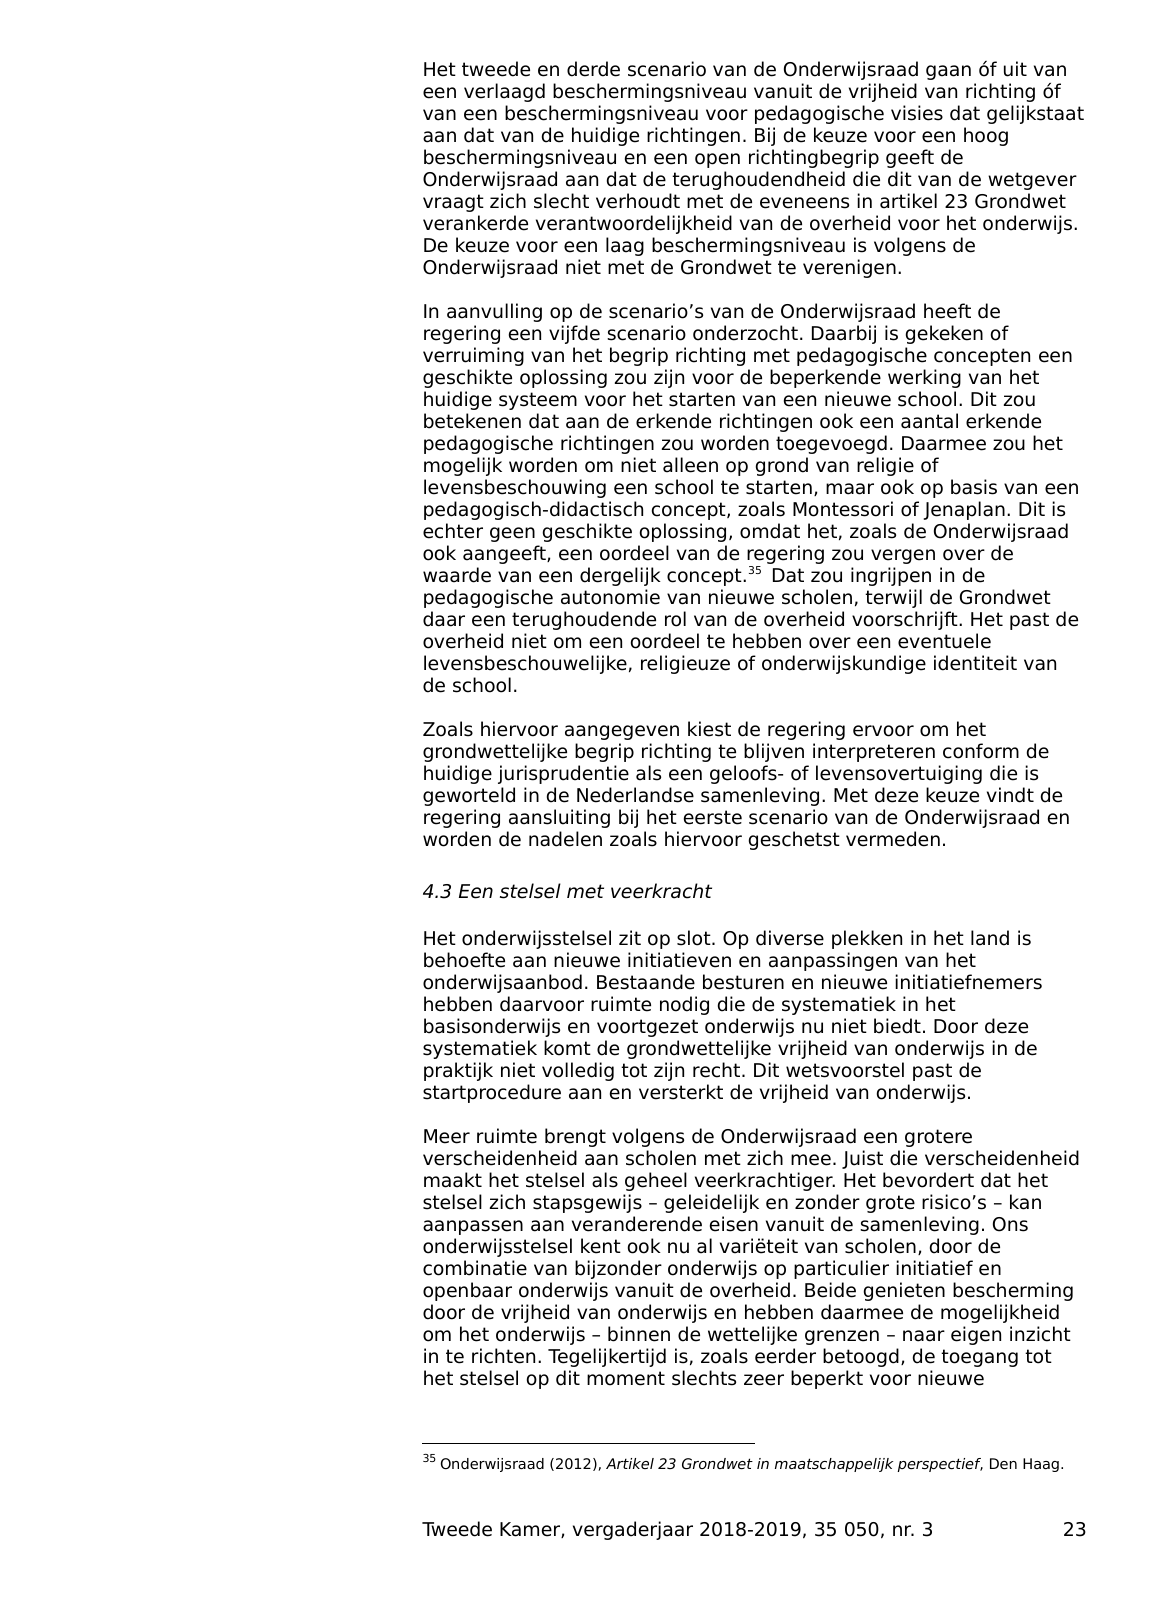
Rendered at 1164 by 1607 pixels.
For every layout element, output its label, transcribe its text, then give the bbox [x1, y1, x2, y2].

text Zoals hiervoor aangegeven kiest de regering ervoor om het grondwettelijke begrip richting te blijven interpreteren conform de huidige jurisprudentie als een geloofs- of levensovertuiging die is geworteld in de Nederlandse samenleving. Met deze keuze vindt de regering aansluiting bij het eerste scenario van de Onderwijsraad en worden de nadelen zoals hiervoor geschetst vermeden. [422, 719, 1087, 851]
text Onderwijsraad (2012), Artikel 23 Grondwet in maatschappelijk perspectief, Den Haag. [422, 1452, 1087, 1474]
subtitle 4.3 Een stelsel met veerkracht [422, 881, 1087, 903]
text In aanvulling op de scenario’s van de Onderwijsraad heeft de regering een vijfde scenario onderzocht. Daarbij is gekeken of verruiming van het begrip richting met pedagogische concepten een geschikte oplossing zou zijn voor de beperkende werking van het huidige systeem voor het starten van een nieuwe school. Dit zou betekenen dat aan de erkende richtingen ook een aantal erkende pedagogische richtingen zou worden toegevoegd. Daarmee zou het mogelijk worden om niet alleen op grond van religie of levensbeschouwing een school te starten, maar ook op basis van een pedagogisch-didactisch concept, zoals Montessori of Jenaplan. Dit is echter geen geschikte oplossing, omdat het, zoals de Onderwijsraad ook aangeeft, een oordeel van de regering zou vergen over de waarde van een dergelijk concept. Dat zou ingrijpen in de pedagogische autonomie van nieuwe scholen, terwijl de Grondwet daar een terughoudende rol van de overheid voorschrijft. Het past de overheid niet om een oordeel te hebben over een eventuele levensbeschouwelijke, religieuze of onderwijskundige identiteit van de school. [422, 301, 1087, 697]
text Het onderwijsstelsel zit op slot. Op diverse plekken in het land is behoefte aan nieuwe initiatieven en aanpassingen van het onderwijsaanbod. Bestaande besturen en nieuwe initiatiefnemers hebben daarvoor ruimte nodig die de systematiek in het basisonderwijs en voortgezet onderwijs nu niet biedt. Door deze systematiek komt de grondwettelijke vrijheid van onderwijs in de praktijk niet volledig tot zijn recht. Dit wetsvoorstel past de startprocedure aan en versterkt de vrijheid van onderwijs. [422, 928, 1087, 1103]
text Het tweede en derde scenario van de Onderwijsraad gaan óf uit van een verlaagd beschermingsniveau vanuit de vrijheid van richting óf van een beschermingsniveau voor pedagogische visies dat gelijkstaat aan dat van de huidige richtingen. Bij de keuze voor een hoog beschermingsniveau en een open richtingbegrip geeft de Onderwijsraad aan dat de terughoudendheid die dit van de wetgever vraagt zich slecht verhoudt met de eveneens in artikel 23 Grondwet verankerde verantwoordelijkheid van de overheid voor het onderwijs. De keuze voor een laag beschermingsniveau is volgens de Onderwijsraad niet met de Grondwet te verenigen. [422, 59, 1087, 279]
text Meer ruimte brengt volgens de Onderwijsraad een grotere verscheidenheid aan scholen met zich mee. Juist die verscheidenheid maakt het stelsel als geheel veerkrachtiger. Het bevordert dat het stelsel zich stapsgewijs – geleidelijk en zonder grote risico’s – kan aanpassen aan veranderende eisen vanuit de samenleving. Ons onderwijsstelsel kent ook nu al variëteit van scholen, door de combinatie van bijzonder onderwijs op particulier initiatief en openbaar onderwijs vanuit de overheid. Beide genieten bescherming door de vrijheid van onderwijs en hebben daarmee de mogelijkheid om het onderwijs – binnen de wettelijke grenzen – naar eigen inzicht in te richten. Tegelijkertijd is, zoals eerder betoogd, de toegang tot het stelsel op dit moment slechts zeer beperkt voor nieuwe [422, 1126, 1087, 1389]
